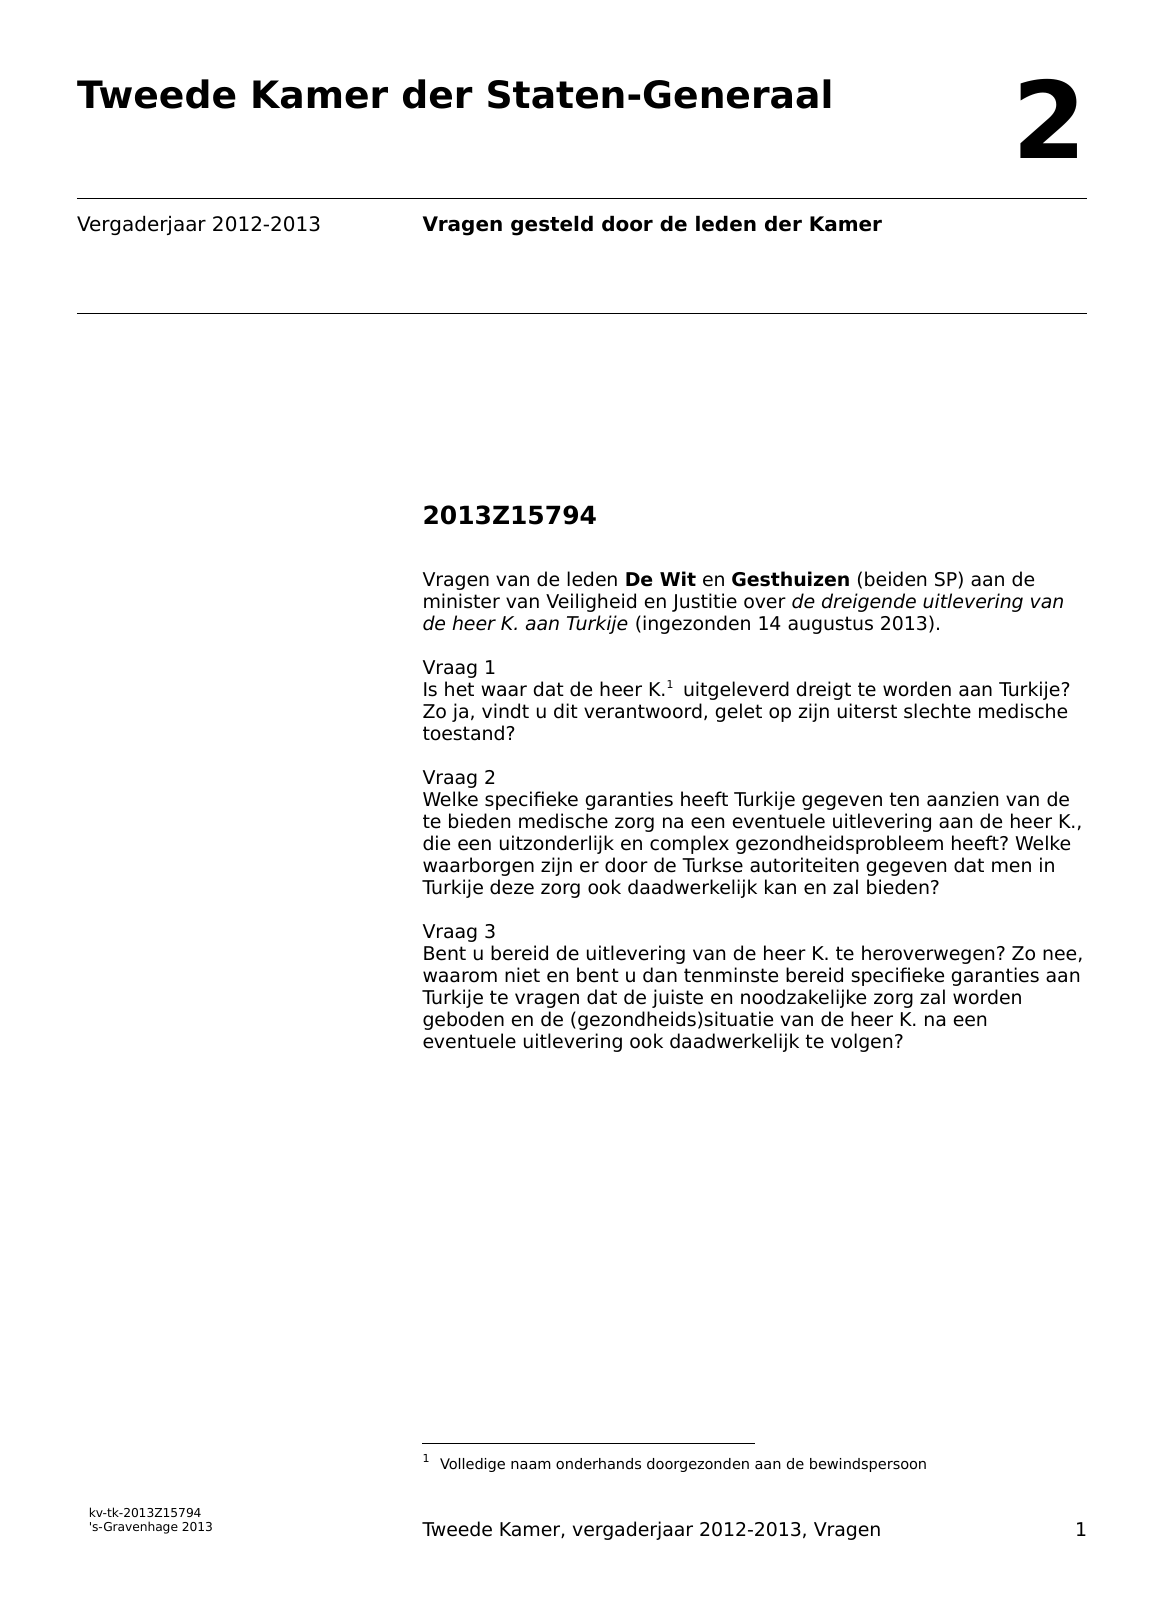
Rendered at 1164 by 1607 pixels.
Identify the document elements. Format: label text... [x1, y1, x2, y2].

text Is het waar dat de heer K. uitgeleverd dreigt te worden aan Turkije? Zo ja, vindt u dit verantwoord, gelet op zijn uiterst slechte medische toestand? [422, 679, 1087, 745]
text Bent u bereid de uitlevering van de heer K. te heroverwegen? Zo nee, waarom niet en bent u dan tenminste bereid specifieke garanties aan Turkije te vragen dat de juiste en noodzakelijke zorg zal worden geboden en de (gezondheids)situatie van de heer K. na een eventuele uitlevering ook daadwerkelijk te volgen? [422, 943, 1087, 1053]
text Vraag 2 [422, 767, 1087, 789]
text 's-Gravenhage 2013 [88, 1520, 323, 1534]
text 2013Z15794 [422, 501, 1087, 531]
text Welke specifieke garanties heeft Turkije gegeven ten aanzien van de te bieden medische zorg na een eventuele uitlevering aan de heer K., die een uitzonderlijk en complex gezondheidsprobleem heeft? Welke waarborgen zijn er door de Turkse autoriteiten gegeven dat men in Turkije deze zorg ook daadwerkelijk kan en zal bieden? [422, 789, 1087, 899]
text Volledige naam onderhands doorgezonden aan de bewindspersoon [422, 1452, 1087, 1474]
text kv-tk-2013Z15794 [88, 1506, 323, 1520]
table_header Tweede Kamer der Staten-Generaal [77, 59, 886, 198]
text Vraag 3 [422, 921, 1087, 943]
table_cell Vergaderjaar 2012-2013 [77, 199, 422, 313]
text Vragen van de leden De Wit en Gesthuizen (beiden SP) aan de minister van Veiligheid en Justitie over de dreigende uitlevering van de heer K. aan Turkije (ingezonden 14 augustus 2013). [422, 569, 1087, 635]
table_cell Vragen gesteld door de leden der Kamer [422, 199, 1087, 313]
table_header 2 [886, 59, 1087, 198]
text Vraag 1 [422, 657, 1087, 679]
